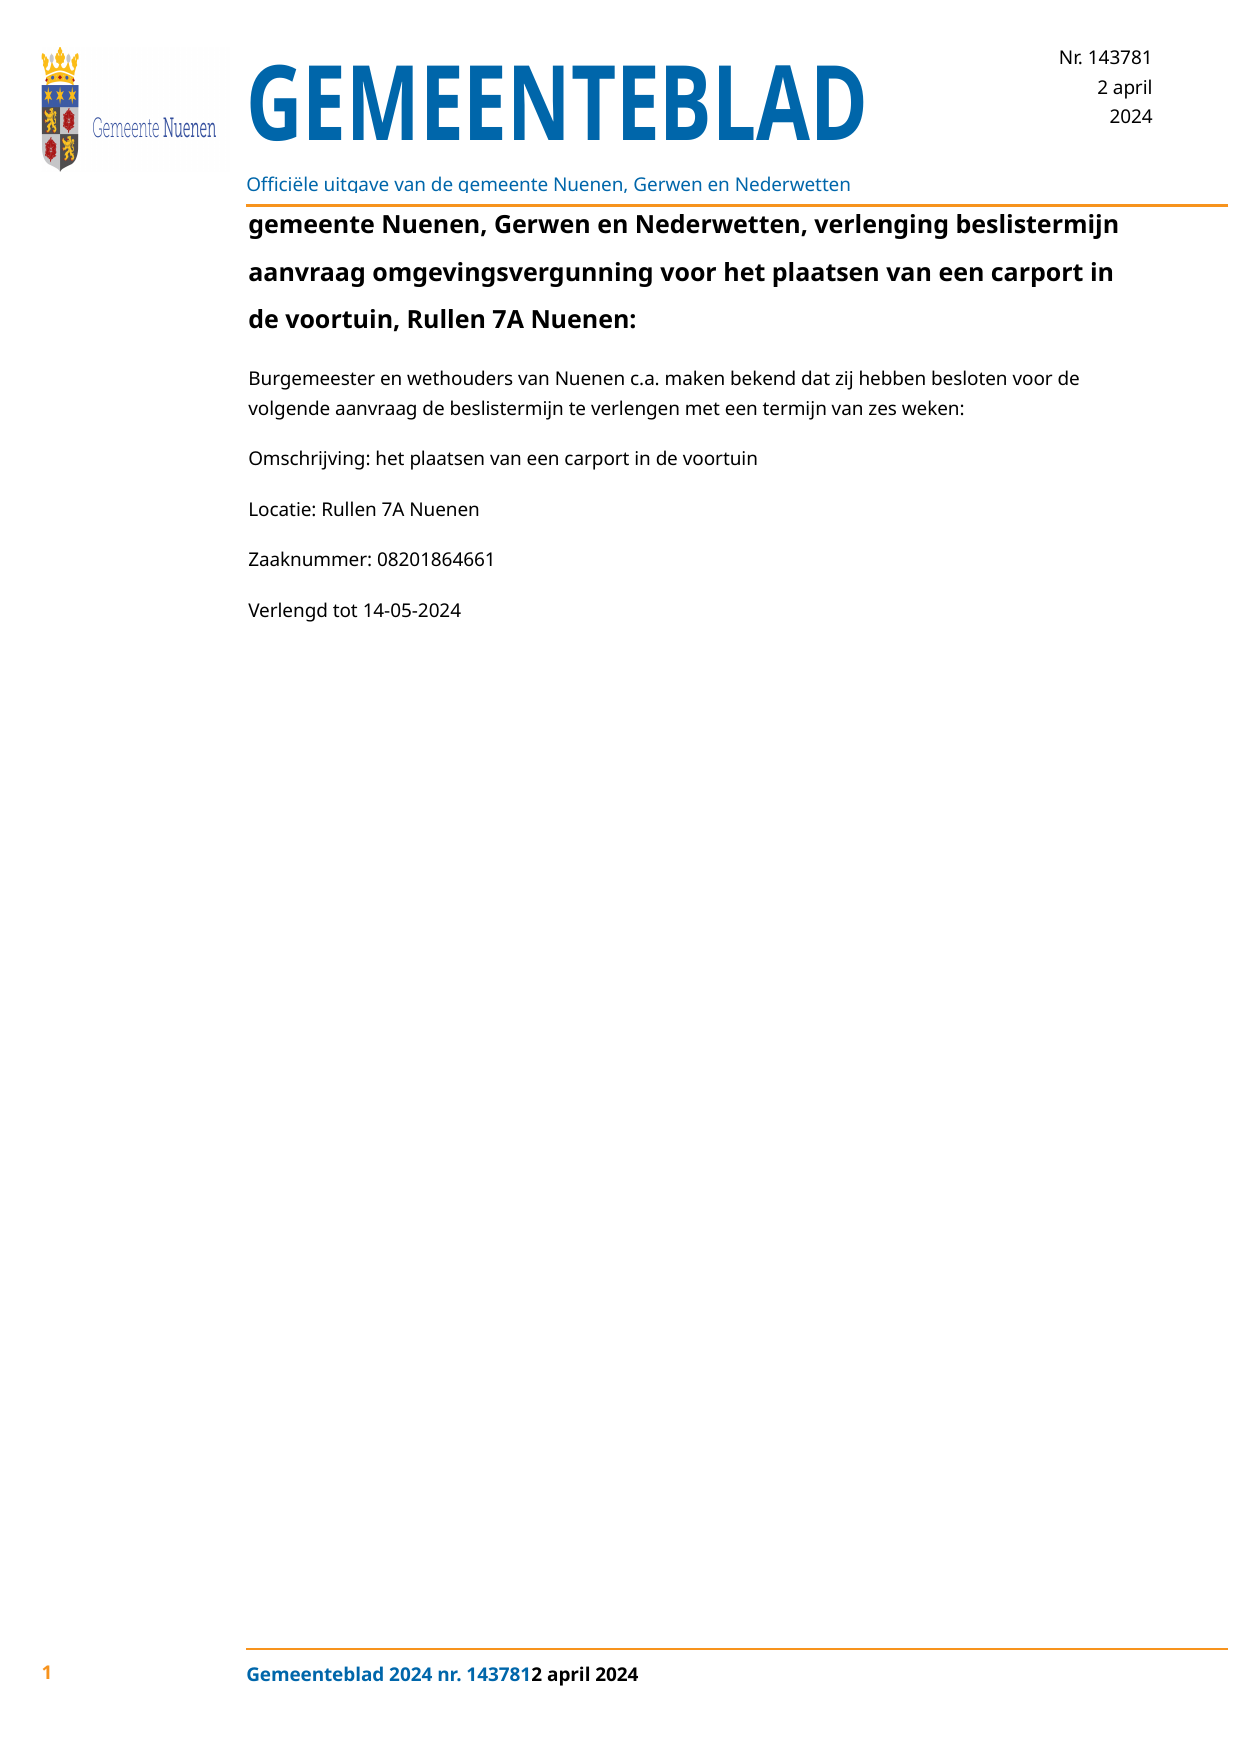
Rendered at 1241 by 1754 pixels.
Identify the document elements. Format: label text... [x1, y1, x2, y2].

picture [41, 47, 231, 172]
text gemeente Nuenen, Gerwen en Nederwetten, verlenging beslistermijn aanvraag omgevingsvergunning voor het plaatsen van een carport in de voortuin, Rullen 7A Nuenen: [248, 207, 1152, 336]
text Zaaknummer: 08201864661 [248, 546, 1152, 572]
text Burgemeester en wethouders van Nuenen c.a. maken bekend dat zij hebben besloten voor de volgende aanvraag de beslistermijn te verlengen met een termijn van zes weken: [248, 366, 1152, 421]
text Omschrijving: het plaatsen van een carport in de voortuin [248, 446, 1152, 471]
text Verlengd tot 14-05-2024 [248, 597, 1152, 622]
text Locatie: Rullen 7A Nuenen [248, 496, 1152, 522]
